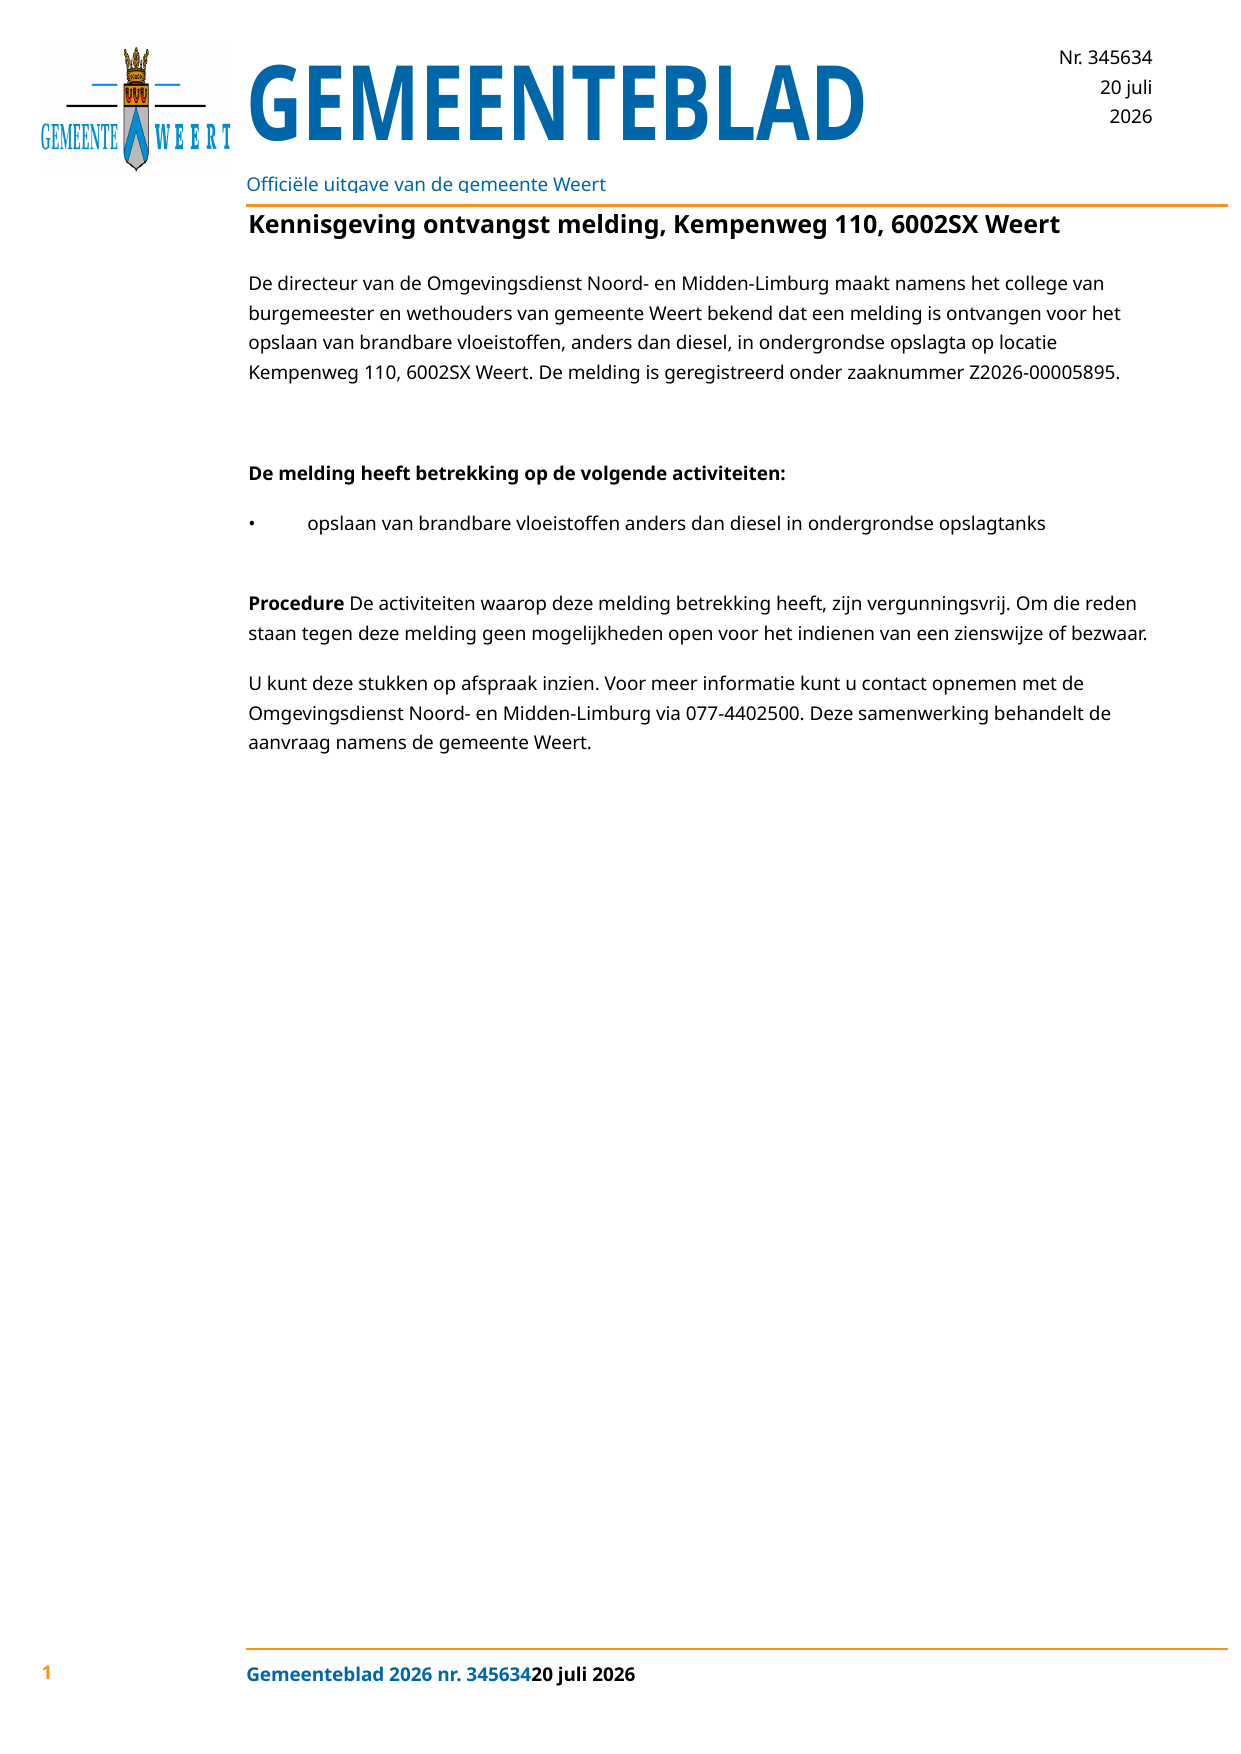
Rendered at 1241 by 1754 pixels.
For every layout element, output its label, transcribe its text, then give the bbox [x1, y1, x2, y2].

list opslaan van brandbare vloeistoffen anders dan diesel in ondergrondse opslagtanks [248, 510, 1152, 536]
text De melding heeft betrekking op de volgende activiteiten: [248, 460, 1152, 486]
text Kennisgeving ontvangst melding, Kempenweg 110, 6002SX Weert [248, 207, 1152, 241]
picture [41, 47, 231, 172]
text U kunt deze stukken op afspraak inzien. Voor meer informatie kunt u contact opnemen met de Omgevingsdienst Noord- en Midden-Limburg via 077-4402500. Deze samenwerking behandelt de aanvraag namens de gemeente Weert. [248, 670, 1152, 755]
text De directeur van de Omgevingsdienst Noord- en Midden-Limburg maakt namens het college van burgemeester en wethouders van gemeente Weert bekend dat een melding is ontvangen voor het opslaan van brandbare vloeistoffen, anders dan diesel, in ondergrondse opslagta op locatie Kempenweg 110, 6002SX Weert. De melding is geregistreerd onder zaaknummer Z2026-00005895. [248, 270, 1152, 385]
text Procedure De activiteiten waarop deze melding betrekking heeft, zijn vergunningsvrij. Om die reden staan tegen deze melding geen mogelijkheden open voor het indienen van een zienswijze of bezwaar. [248, 590, 1152, 646]
